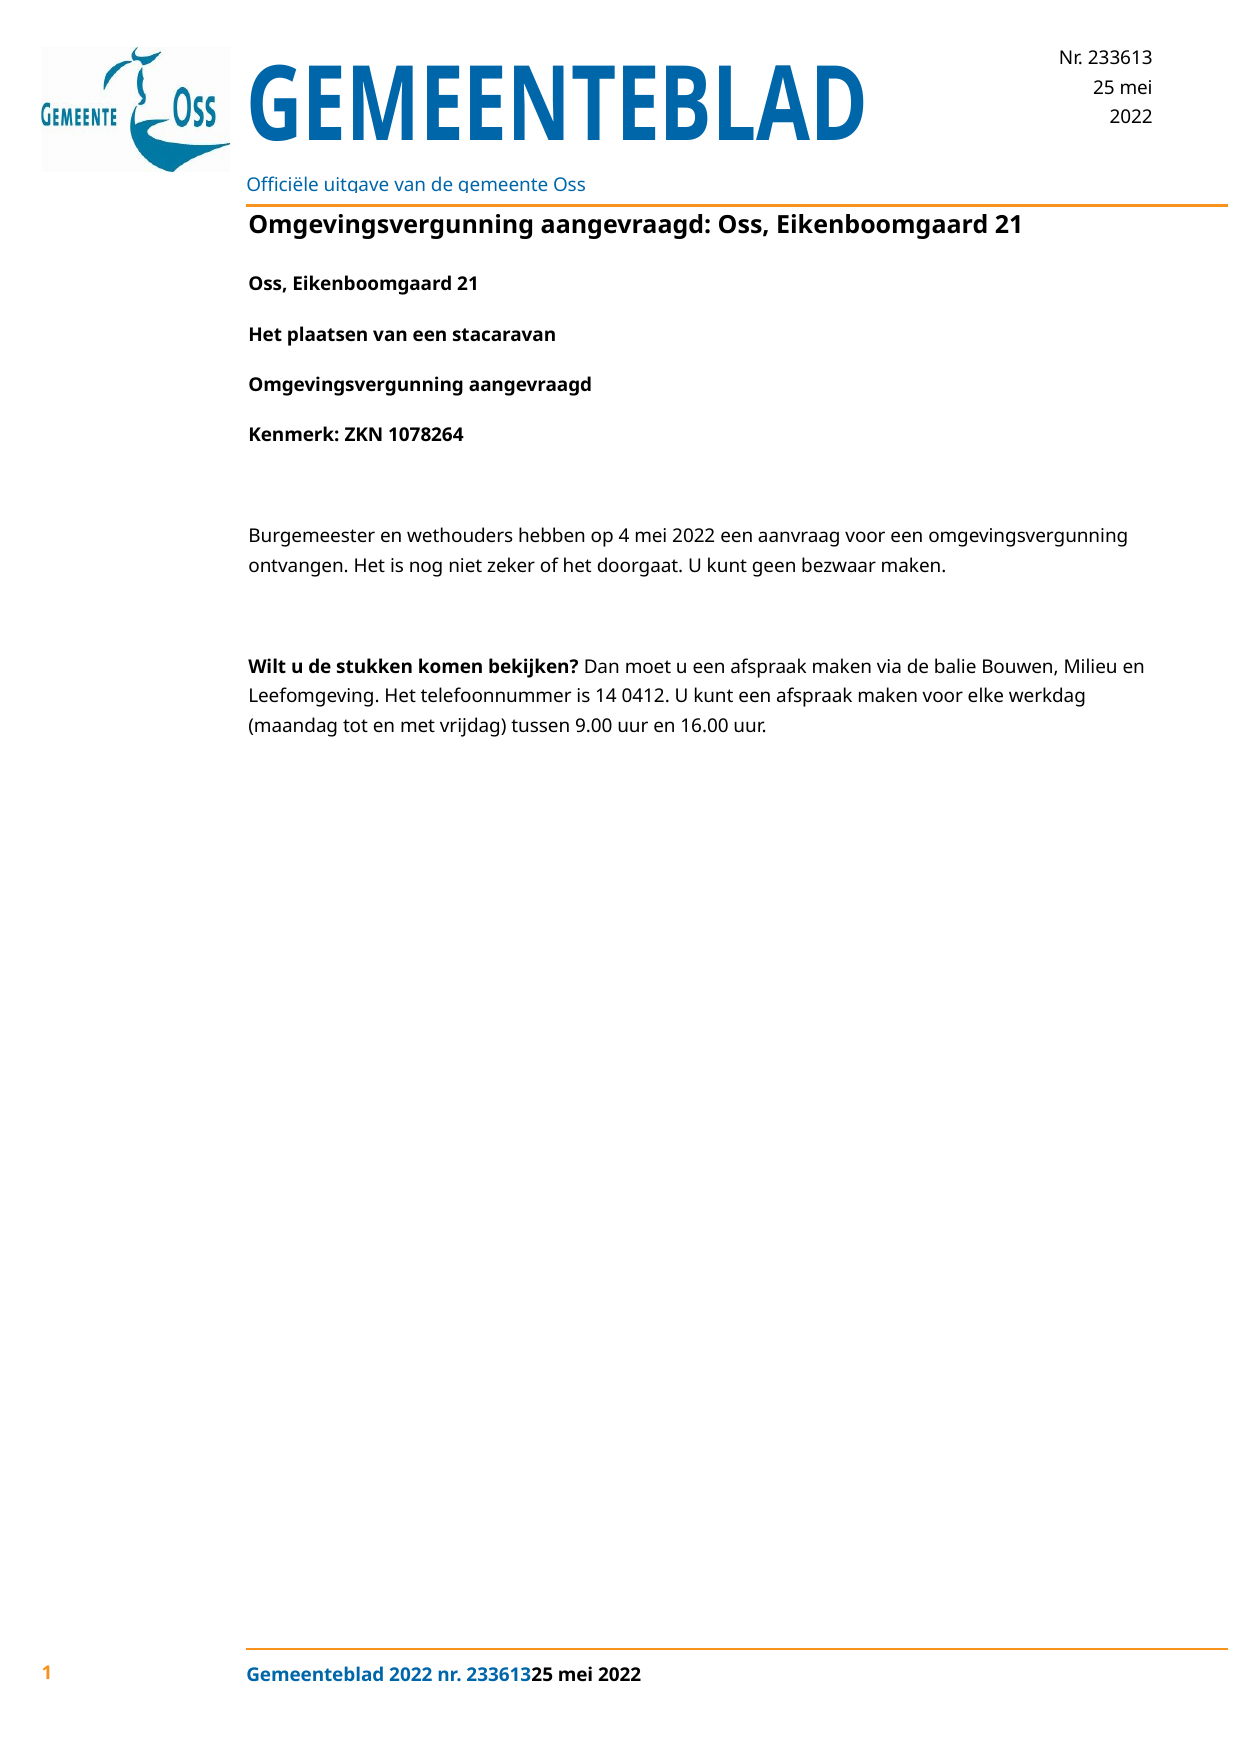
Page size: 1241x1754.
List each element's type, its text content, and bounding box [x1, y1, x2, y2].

text Burgemeester en wethouders hebben op 4 mei 2022 een aanvraag voor een omgevingsvergunning ontvangen. Het is nog niet zeker of het doorgaat. U kunt geen bezwaar maken. [248, 522, 1152, 578]
text Het plaatsen van een stacaravan [248, 321, 1152, 346]
text Wilt u de stukken komen bekijken? Dan moet u een afspraak maken via de balie Bouwen, Milieu en Leefomgeving. Het telefoonnummer is 14 0412. U kunt een afspraak maken voor elke werkdag (maandag tot en met vrijdag) tussen 9.00 uur en 16.00 uur. [248, 653, 1152, 738]
text Oss, Eikenboomgaard 21 [248, 270, 1152, 296]
picture [41, 47, 231, 172]
text Omgevingsvergunning aangevraagd: Oss, Eikenboomgaard 21 [248, 207, 1152, 241]
text Omgevingsvergunning aangevraagd [248, 371, 1152, 397]
text Kenmerk: ZKN 1078264 [248, 422, 1152, 447]
